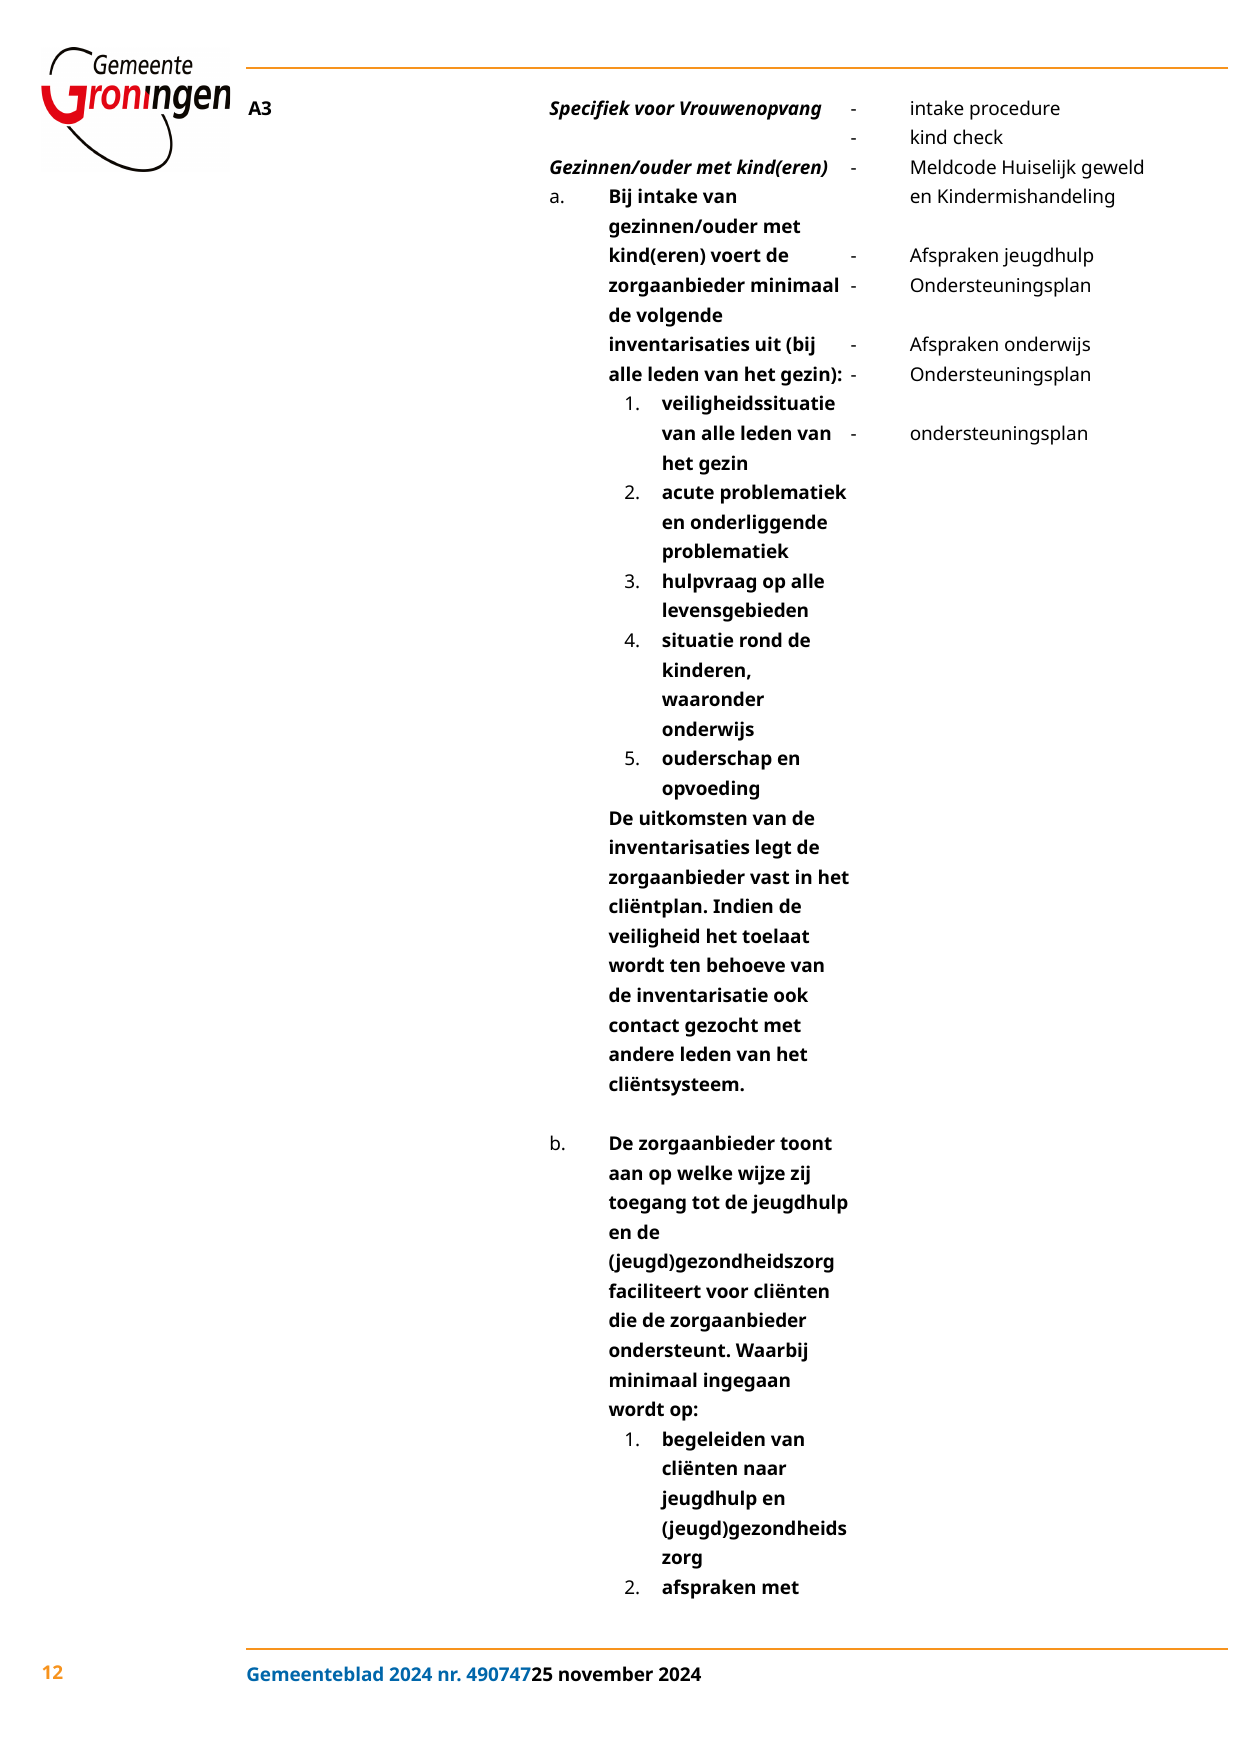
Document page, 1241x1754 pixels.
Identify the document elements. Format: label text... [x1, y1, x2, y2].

table_cell intake procedure kind check Meldcode Huiselijk geweld en Kindermishandeling Afspraken jeugdhulp Ondersteuningsplan Afspraken onderwijs Ondersteuningsplan ondersteuningsplan [850, 95, 1152, 1600]
picture [41, 47, 231, 172]
table_cell A3 [248, 95, 549, 1600]
table_cell Specifiek voor Vrouwenopvang Gezinnen/ouder met kind(eren) Bij intake van gezinnen/ouder met kind(eren) voert de zorgaanbieder minimaal de volgende inventarisaties uit (bij alle leden van het gezin): veiligheidssituatie van alle leden van het gezin acute problematiek en onderliggende problematiek hulpvraag op alle levensgebieden situatie rond de kinderen, waaronder onderwijs ouderschap en opvoeding De uitkomsten van de inventarisaties legt de zorgaanbieder vast in het cliëntplan. Indien de veiligheid het toelaat wordt ten behoeve van de inventarisatie ook contact gezocht met andere leden van het cliëntsysteem. De zorgaanbieder toont aan op welke wijze zij toegang tot de jeugdhulp en de (jeugd)gezondheidszorg faciliteert voor cliënten die de zorgaanbieder ondersteunt. Waarbij minimaal ingegaan wordt op: begeleiden van cliënten naar jeugdhulp en (jeugd)gezondheidszorg afspraken met [549, 95, 850, 1600]
